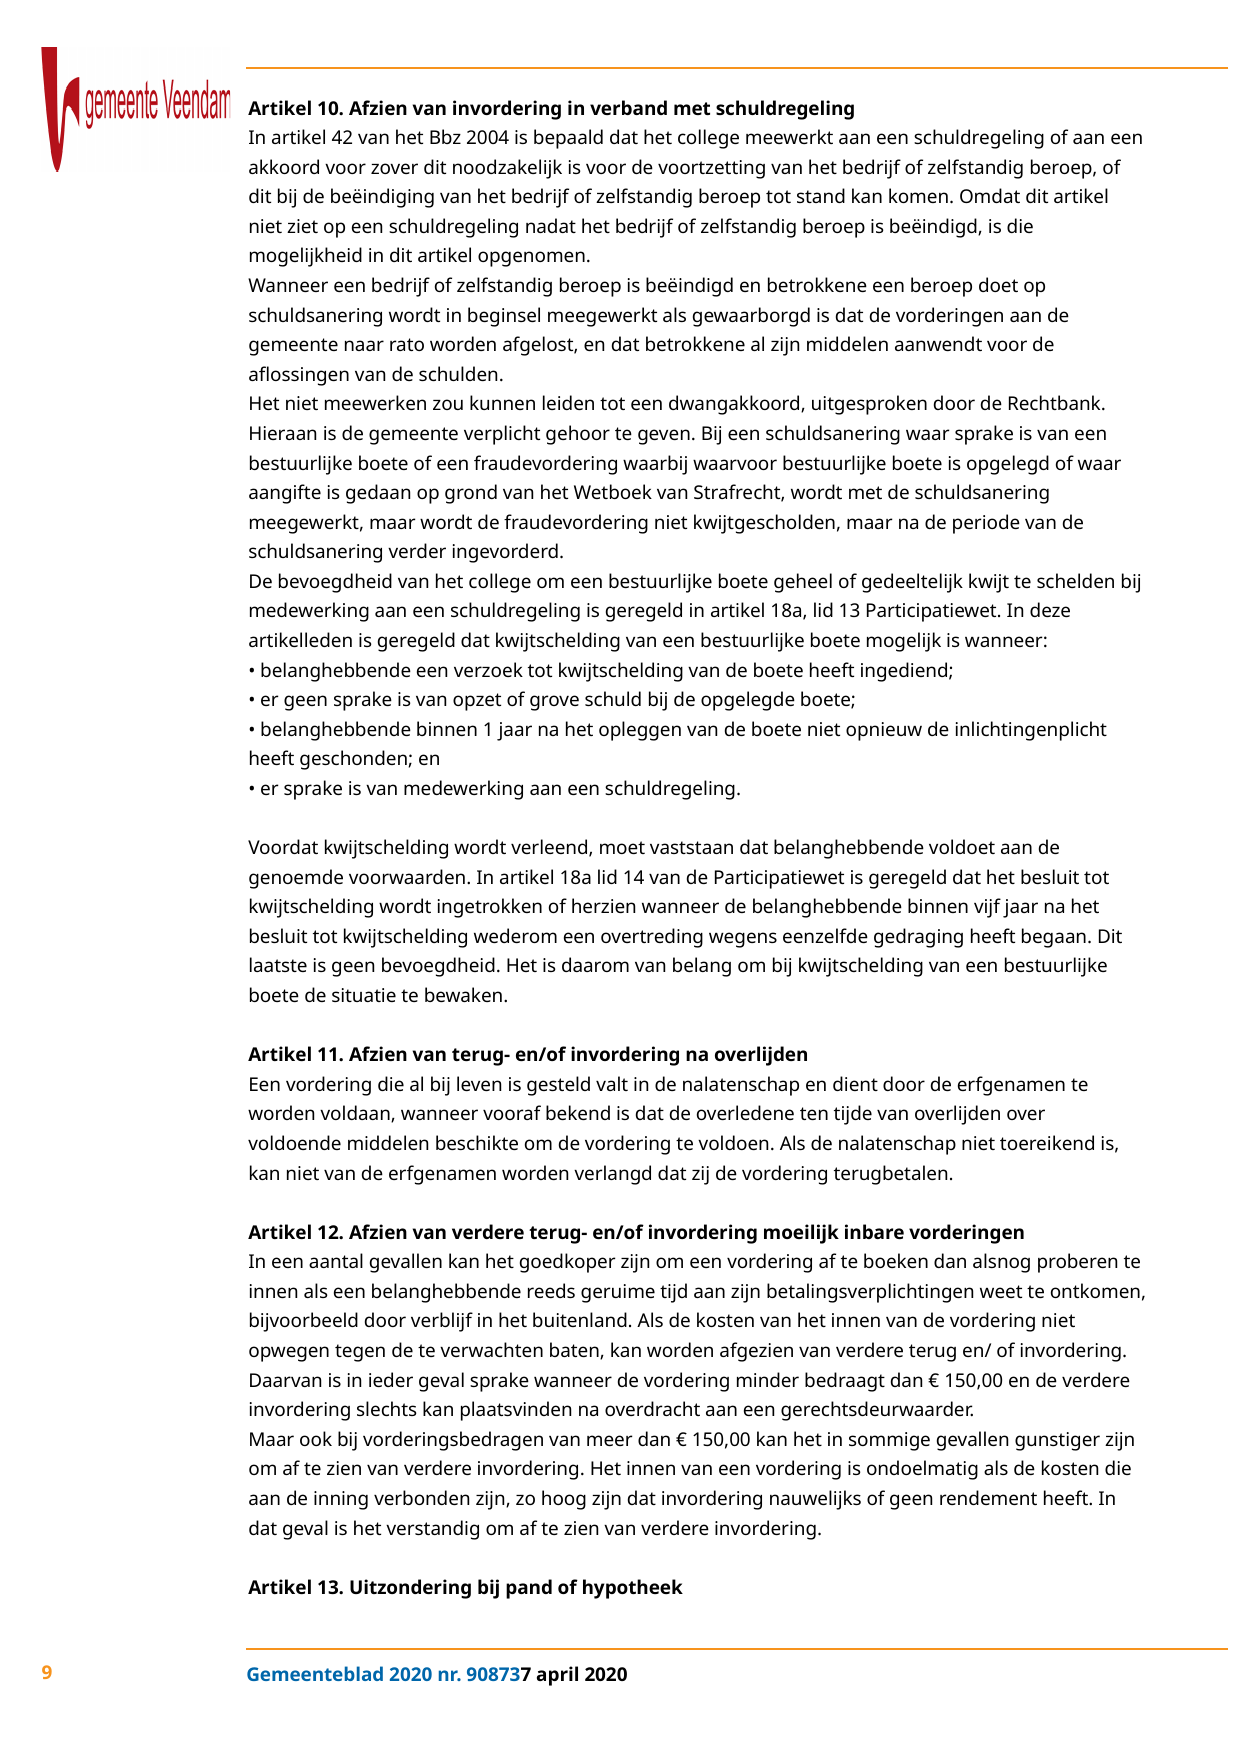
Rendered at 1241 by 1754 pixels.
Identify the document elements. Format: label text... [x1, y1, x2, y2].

text genoemde voorwaarden. In artikel 18a lid 14 van de Participatiewet is geregeld dat het besluit tot [248, 864, 1152, 890]
text • belanghebbende een verzoek tot kwijtschelding van de boete heeft ingediend; [248, 657, 1152, 683]
text aan de inning verbonden zijn, zo hoog zijn dat invordering nauwelijks of geen rendement heeft. In [248, 1485, 1152, 1511]
text Een vordering die al bij leven is gesteld valt in de nalatenschap en dient door de erfgenamen te [248, 1071, 1152, 1097]
text aflossingen van de schulden. [248, 361, 1152, 387]
text meegewerkt, maar wordt de fraudevordering niet kwijtgescholden, maar na de periode van de [248, 509, 1152, 535]
text Artikel 13. Uitzondering bij pand of hypotheek [248, 1574, 1152, 1600]
text Maar ook bij vorderingsbedragen van meer dan € 150,00 kan het in sommige gevallen gunstiger zijn [248, 1426, 1152, 1452]
text In artikel 42 van het Bbz 2004 is bepaald dat het college meewerkt aan een schuldregeling of aan een [248, 124, 1152, 150]
text om af te zien van verdere invordering. Het innen van een vordering is ondoelmatig als de kosten die [248, 1456, 1152, 1481]
text Het niet meewerken zou kunnen leiden tot een dwangakkoord, uitgesproken door de Rechtbank. [248, 391, 1152, 416]
text heeft geschonden; en [248, 746, 1152, 771]
text aangifte is gedaan op grond van het Wetboek van Strafrecht, wordt met de schuldsanering [248, 479, 1152, 505]
text medewerking aan een schuldregeling is geregeld in artikel 18a, lid 13 Participatiewet. In deze [248, 598, 1152, 623]
text opwegen tegen de te verwachten baten, kan worden afgezien van verdere terug en/ of invordering. [248, 1337, 1152, 1363]
text bijvoorbeeld door verblijf in het buitenland. Als de kosten van het innen van de vordering niet [248, 1308, 1152, 1333]
text mogelijkheid in dit artikel opgenomen. [248, 243, 1152, 268]
text boete de situatie te bewaken. [248, 982, 1152, 1008]
text niet ziet op een schuldregeling nadat het bedrijf of zelfstandig beroep is beëindigd, is die [248, 213, 1152, 239]
text worden voldaan, wanneer vooraf bekend is dat de overledene ten tijde van overlijden over [248, 1101, 1152, 1126]
text akkoord voor zover dit noodzakelijk is voor de voortzetting van het bedrijf of zelfstandig beroep, of [248, 154, 1152, 180]
text • er geen sprake is van opzet of grove schuld bij de opgelegde boete; [248, 686, 1152, 712]
text Artikel 10. Afzien van invordering in verband met schuldregeling [248, 95, 1152, 121]
text Daarvan is in ieder geval sprake wanneer de vordering minder bedraagt dan € 150,00 en de verdere [248, 1367, 1152, 1393]
text • belanghebbende binnen 1 jaar na het opleggen van de boete niet opnieuw de inlichtingenplicht [248, 716, 1152, 742]
text Artikel 12. Afzien van verdere terug- en/of invordering moeilijk inbare vorderingen [248, 1219, 1152, 1245]
text voldoende middelen beschikte om de vordering te voldoen. Als de nalatenschap niet toereikend is, [248, 1130, 1152, 1156]
text dat geval is het verstandig om af te zien van verdere invordering. [248, 1515, 1152, 1541]
text innen als een belanghebbende reeds geruime tijd aan zijn betalingsverplichtingen weet te ontkomen, [248, 1278, 1152, 1304]
text kwijtschelding wordt ingetrokken of herzien wanneer de belanghebbende binnen vijf jaar na het [248, 893, 1152, 919]
text De bevoegdheid van het college om een bestuurlijke boete geheel of gedeeltelijk kwijt te schelden bij [248, 568, 1152, 594]
text laatste is geen bevoegdheid. Het is daarom van belang om bij kwijtschelding van een bestuurlijke [248, 953, 1152, 978]
text kan niet van de erfgenamen worden verlangd dat zij de vordering terugbetalen. [248, 1160, 1152, 1186]
text Artikel 11. Afzien van terug- en/of invordering na overlijden [248, 1041, 1152, 1067]
text dit bij de beëindiging van het bedrijf of zelfstandig beroep tot stand kan komen. Omdat dit artikel [248, 183, 1152, 209]
text artikelleden is geregeld dat kwijtschelding van een bestuurlijke boete mogelijk is wanneer: [248, 627, 1152, 653]
picture [41, 47, 231, 172]
text bestuurlijke boete of een fraudevordering waarbij waarvoor bestuurlijke boete is opgelegd of waar [248, 450, 1152, 476]
text In een aantal gevallen kan het goedkoper zijn om een vordering af te boeken dan alsnog proberen te [248, 1248, 1152, 1274]
text Hieraan is de gemeente verplicht gehoor te geven. Bij een schuldsanering waar sprake is van een [248, 420, 1152, 446]
text gemeente naar rato worden afgelost, en dat betrokkene al zijn middelen aanwendt voor de [248, 331, 1152, 357]
text besluit tot kwijtschelding wederom een overtreding wegens eenzelfde gedraging heeft begaan. Dit [248, 923, 1152, 949]
text Wanneer een bedrijf of zelfstandig beroep is beëindigd en betrokkene een beroep doet op [248, 272, 1152, 298]
text Voordat kwijtschelding wordt verleend, moet vaststaan dat belanghebbende voldoet aan de [248, 834, 1152, 860]
text schuldsanering wordt in beginsel meegewerkt als gewaarborgd is dat de vorderingen aan de [248, 302, 1152, 328]
text • er sprake is van medewerking aan een schuldregeling. [248, 775, 1152, 801]
text schuldsanering verder ingevorderd. [248, 538, 1152, 564]
text invordering slechts kan plaatsvinden na overdracht aan een gerechtsdeurwaarder. [248, 1396, 1152, 1422]
